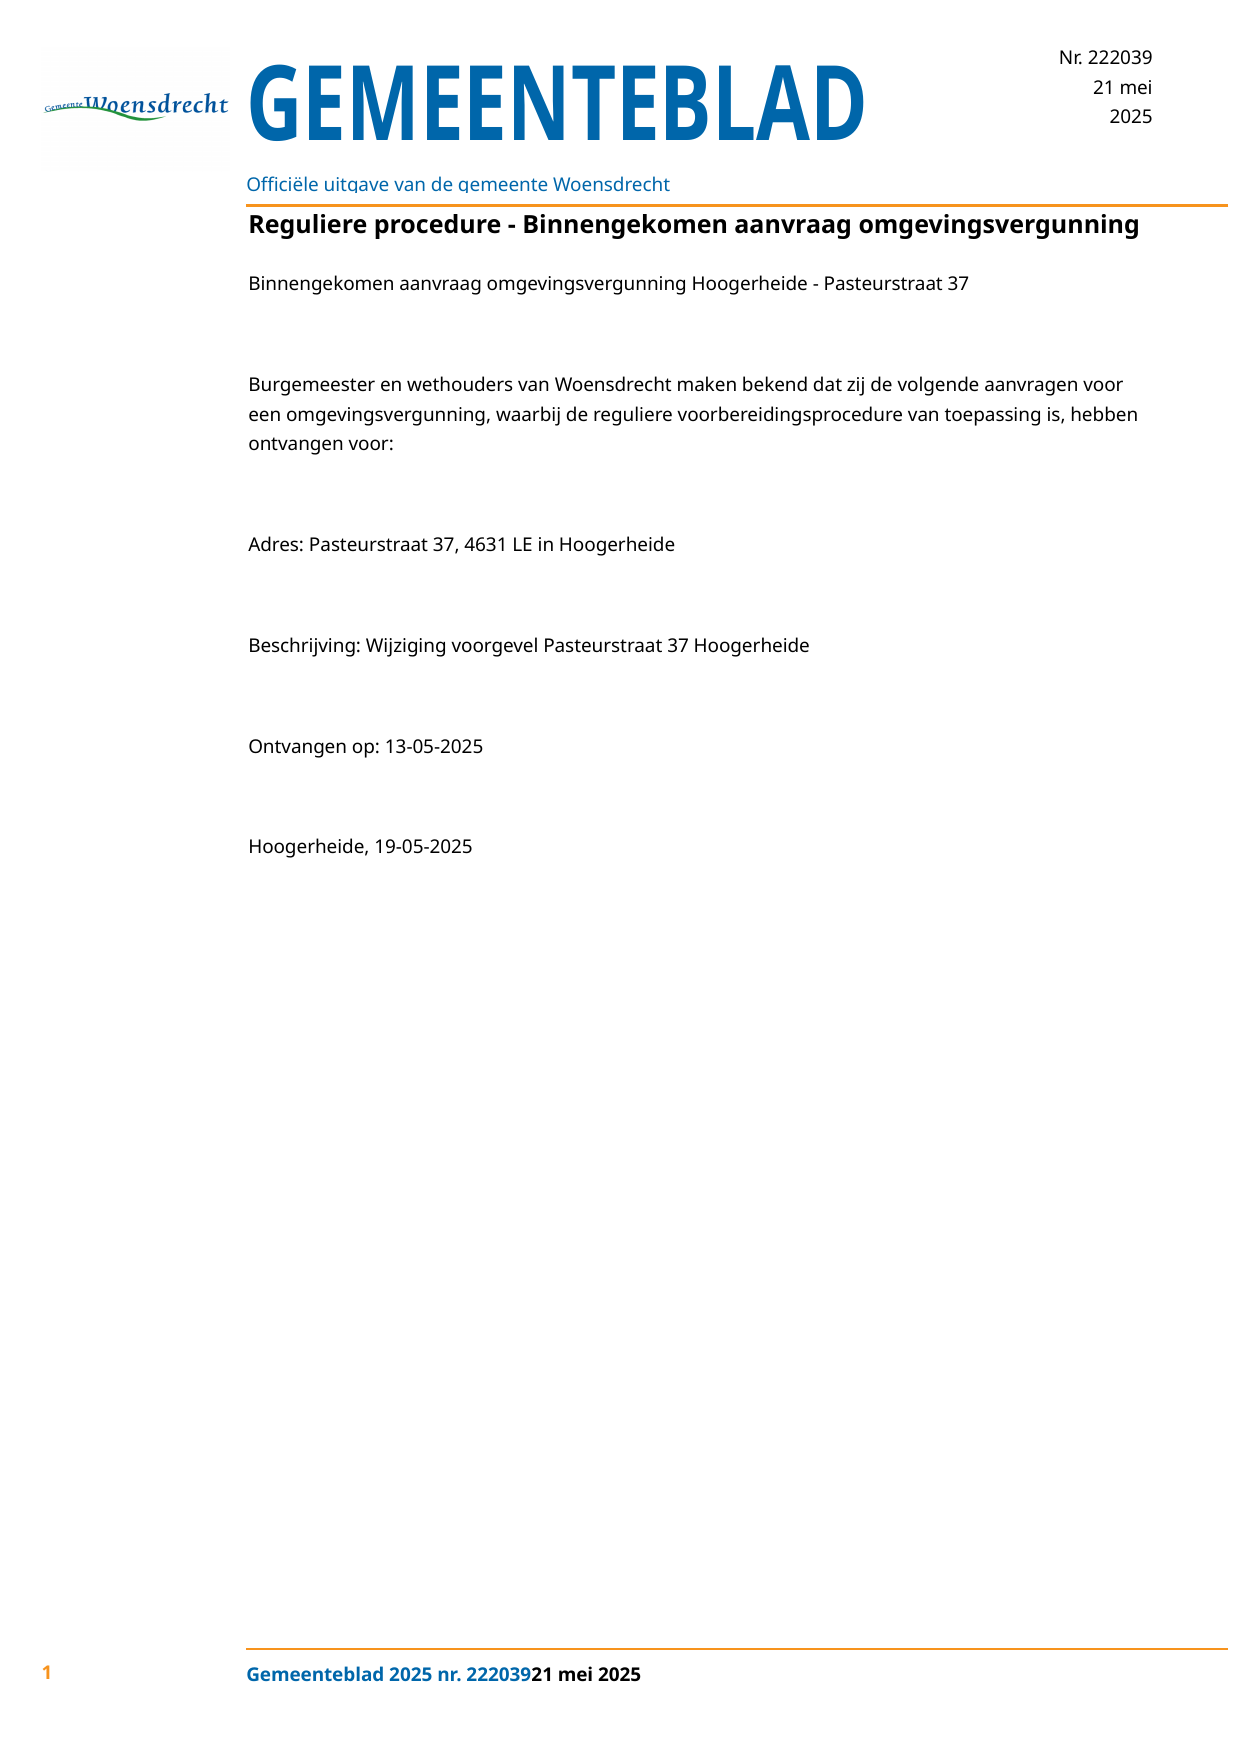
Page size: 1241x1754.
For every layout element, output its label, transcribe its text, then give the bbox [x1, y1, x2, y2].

text Binnengekomen aanvraag omgevingsvergunning Hoogerheide - Pasteurstraat 37 [248, 270, 1152, 296]
text Ontvangen op: 13-05-2025 [248, 733, 1152, 758]
text Hoogerheide, 19-05-2025 [248, 834, 1152, 859]
text Burgemeester en wethouders van Woensdrecht maken bekend dat zij de volgende aanvragen voor een omgevingsvergunning, waarbij de reguliere voorbereidingsprocedure van toepassing is, hebben ontvangen voor: [248, 371, 1152, 456]
text Reguliere procedure - Binnengekomen aanvraag omgevingsvergunning [248, 207, 1152, 241]
text Beschrijving: Wijziging voorgevel Pasteurstraat 37 Hoogerheide [248, 632, 1152, 658]
text Adres: Pasteurstraat 37, 4631 LE in Hoogerheide [248, 531, 1152, 557]
picture [41, 47, 231, 172]
